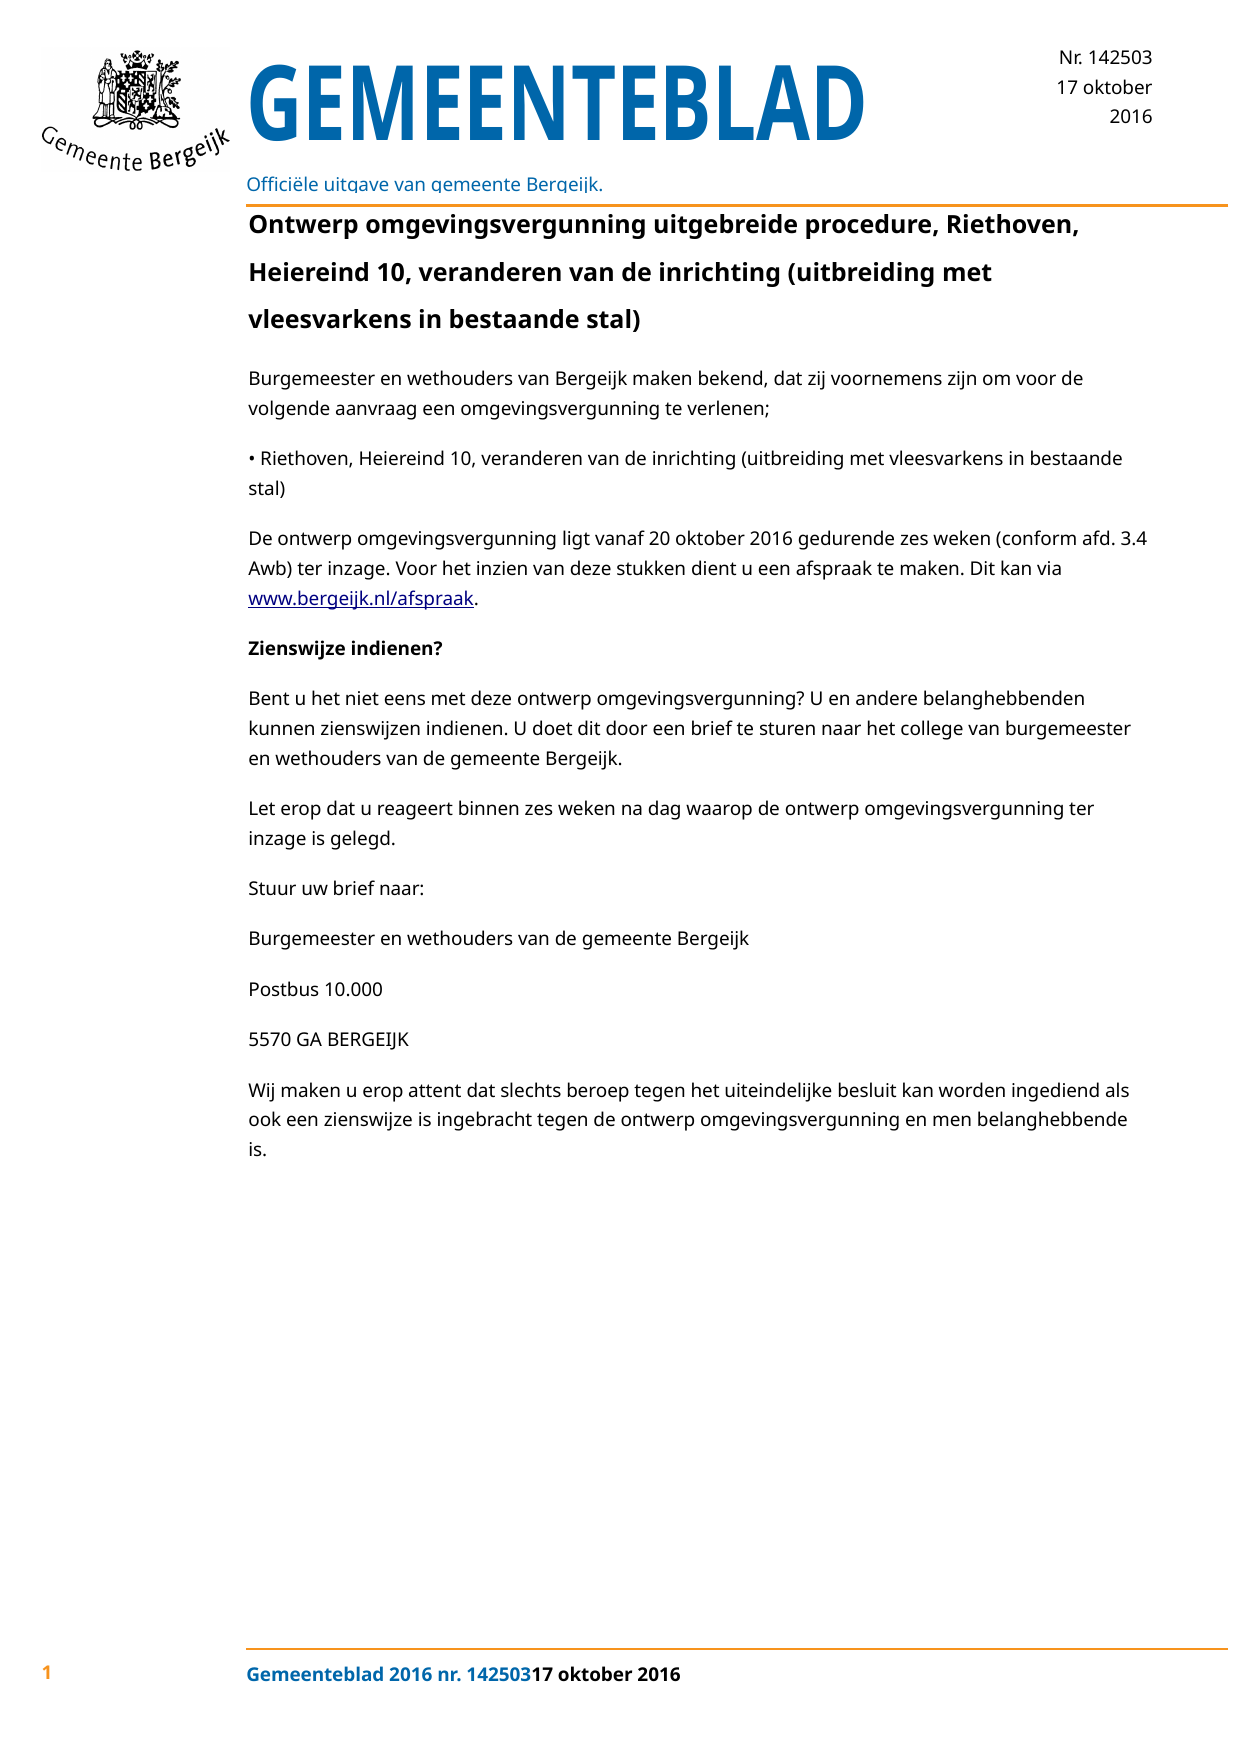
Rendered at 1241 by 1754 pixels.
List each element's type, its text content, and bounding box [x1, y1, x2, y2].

text Postbus 10.000 [248, 976, 1152, 1002]
text Ontwerp omgevingsvergunning uitgebreide procedure, Riethoven, Heiereind 10, veranderen van de inrichting (uitbreiding met vleesvarkens in bestaande stal) [248, 207, 1152, 336]
text Bent u het niet eens met deze ontwerp omgevingsvergunning? U en andere belanghebbenden kunnen zienswijzen indienen. U doet dit door een brief te sturen naar het college van burgemeester en wethouders van de gemeente Bergeijk. [248, 686, 1152, 770]
text Zienswijze indienen? [248, 635, 1152, 661]
text De ontwerp omgevingsvergunning ligt vanaf 20 oktober 2016 gedurende zes weken (conform afd. 3.4 Awb) ter inzage. Voor het inzien van deze stukken dient u een afspraak te maken. Dit kan via www.bergeijk.nl/afspraak. [248, 526, 1152, 610]
text Burgemeester en wethouders van de gemeente Bergeijk [248, 926, 1152, 951]
text • Riethoven, Heiereind 10, veranderen van de inrichting (uitbreiding met vleesvarkens in bestaande stal) [248, 446, 1152, 501]
text Stuur uw brief naar: [248, 875, 1152, 901]
text Wij maken u erop attent dat slechts beroep tegen het uiteindelijke besluit kan worden ingediend als ook een zienswijze is ingebracht tegen de ontwerp omgevingsvergunning en men belanghebbende is. [248, 1077, 1152, 1162]
picture [41, 47, 231, 172]
text Burgemeester en wethouders van Bergeijk maken bekend, dat zij voornemens zijn om voor de volgende aanvraag een omgevingsvergunning te verlenen; [248, 366, 1152, 421]
text Let erop dat u reageert binnen zes weken na dag waarop de ontwerp omgevingsvergunning ter inzage is gelegd. [248, 795, 1152, 850]
text 5570 GA BERGEIJK [248, 1026, 1152, 1052]
